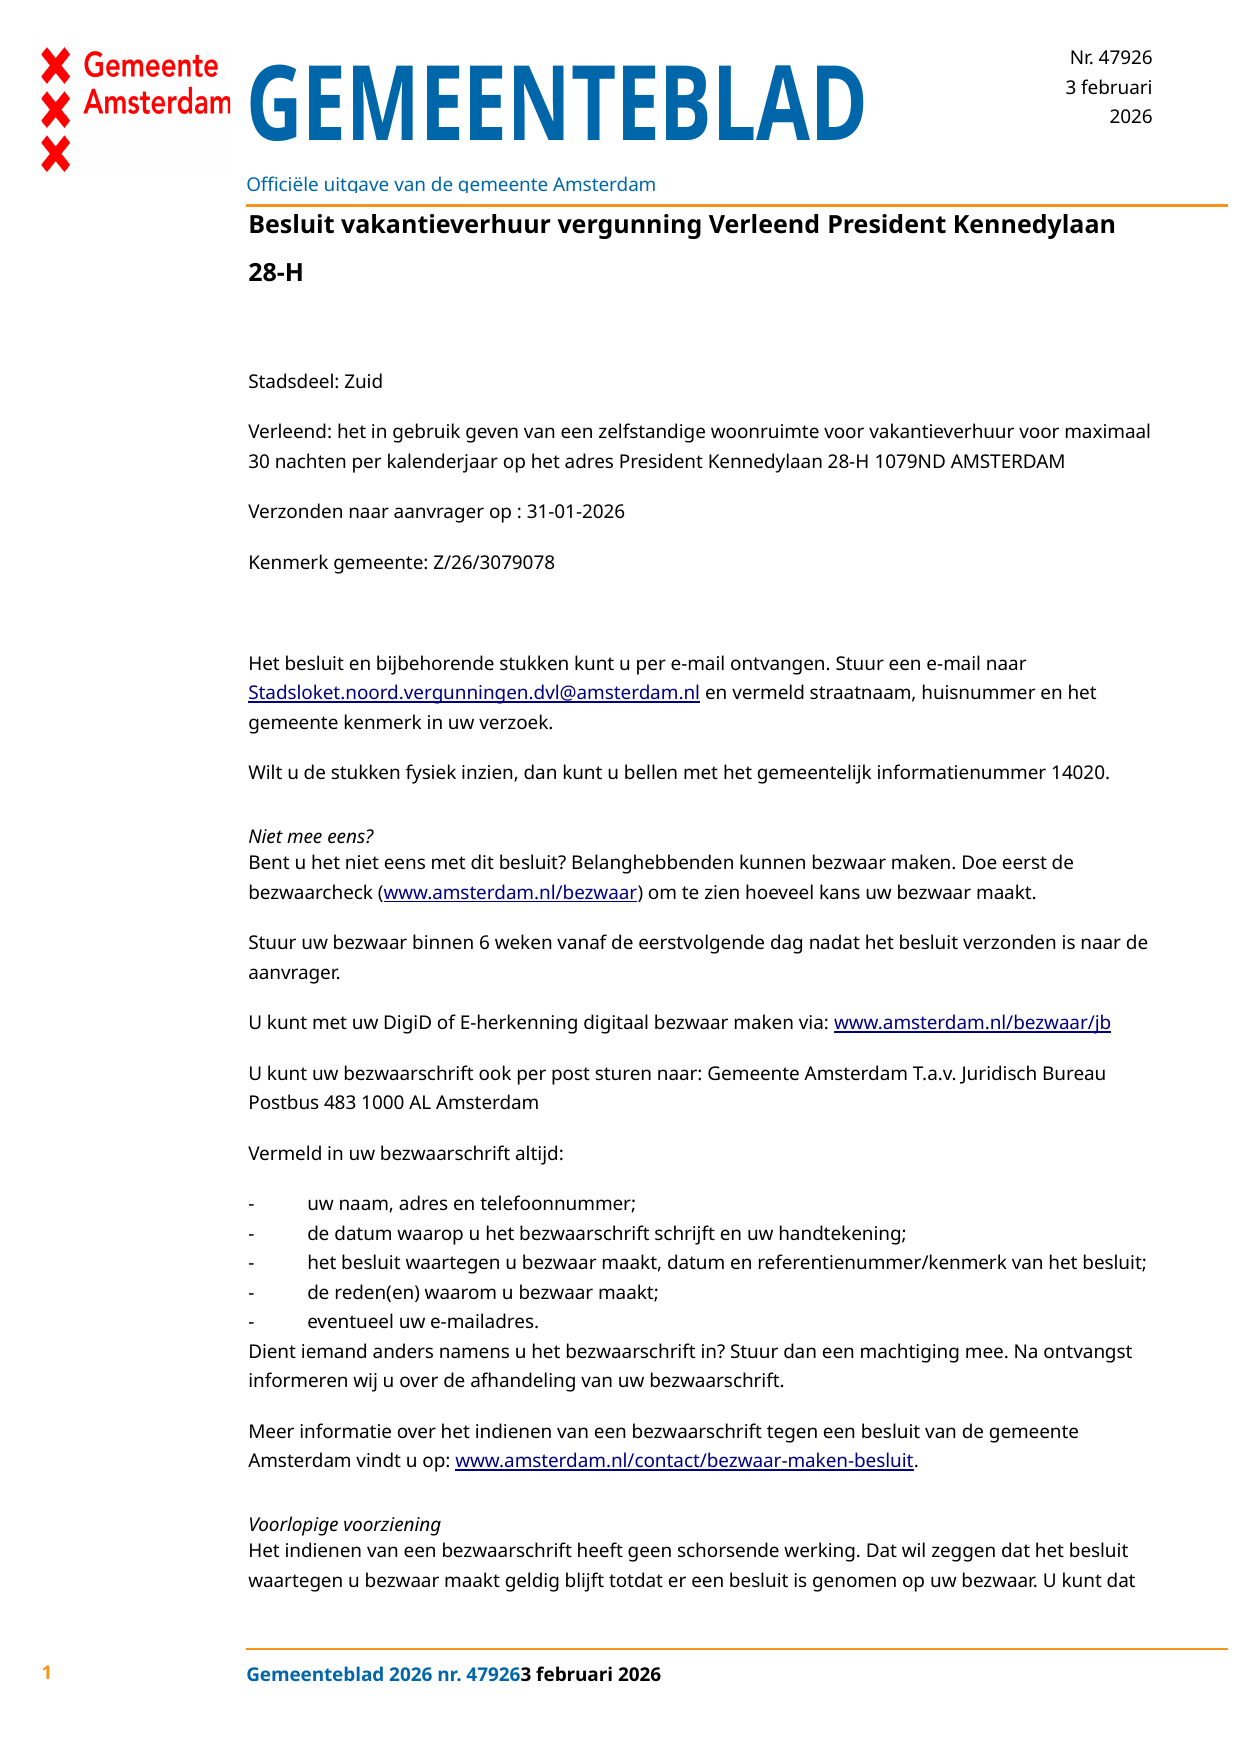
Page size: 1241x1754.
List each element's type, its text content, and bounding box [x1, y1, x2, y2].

text Verleend: het in gebruik geven van een zelfstandige woonruimte voor vakantieverhuur voor maximaal 30 nachten per kalenderjaar op het adres President Kennedylaan 28-H 1079ND AMSTERDAM [248, 419, 1152, 474]
list de reden(en) waarom u bezwaar maakt; [248, 1279, 1152, 1304]
text Kenmerk gemeente: Z/26/3079078 [248, 549, 1152, 575]
list uw naam, adres en telefoonnummer; [248, 1190, 1152, 1216]
text U kunt met uw DigiD of E-herkenning digitaal bezwaar maken via: www.amsterdam.nl/bezwaar/jb [248, 1009, 1152, 1035]
text Het besluit en bijbehorende stukken kunt u per e-mail ontvangen. Stuur een e-mail naar Stadsloket.noord.vergunningen.dvl@amsterdam.nl en vermeld straatnaam, huisnummer en het gemeente kenmerk in uw verzoek. [248, 650, 1152, 735]
text Stuur uw bezwaar binnen 6 weken vanaf de eerstvolgende dag nadat het besluit verzonden is naar de aanvrager. [248, 929, 1152, 984]
list het besluit waartegen u bezwaar maakt, datum en referentienummer/kenmerk van het besluit; [248, 1249, 1152, 1275]
text Stadsdeel: Zuid [248, 368, 1152, 394]
text Dient iemand anders namens u het bezwaarschrift in? Stuur dan een machtiging mee. Na ontvangst informeren wij u over de afhandeling van uw bezwaarschrift. [248, 1338, 1152, 1393]
text Het indienen van een bezwaarschrift heeft geen schorsende werking. Dat wil zeggen dat het besluit waartegen u bezwaar maakt geldig blijft totdat er een besluit is genomen op uw bezwaar. U kunt dat [248, 1537, 1152, 1593]
text Besluit vakantieverhuur vergunning Verleend President Kennedylaan 28-H [248, 207, 1152, 288]
text Meer informatie over het indienen van een bezwaarschrift tegen een besluit van de gemeente Amsterdam vindt u op: www.amsterdam.nl/contact/bezwaar-maken-besluit. [248, 1418, 1152, 1473]
text Verzonden naar aanvrager op : 31-01-2026 [248, 499, 1152, 524]
list de datum waarop u het bezwaarschrift schrijft en uw handtekening; [248, 1220, 1152, 1245]
text Niet mee eens? [248, 823, 1152, 849]
text Wilt u de stukken fysiek inzien, dan kunt u bellen met het gemeentelijk informatienummer 14020. [248, 759, 1152, 785]
text Vermeld in uw bezwaarschrift altijd: [248, 1140, 1152, 1165]
picture [41, 47, 231, 172]
text Bent u het niet eens met dit besluit? Belanghebbenden kunnen bezwaar maken. Doe eerst de bezwaarcheck (www.amsterdam.nl/bezwaar) om te zien hoeveel kans uw bezwaar maakt. [248, 849, 1152, 904]
text U kunt uw bezwaarschrift ook per post sturen naar: Gemeente Amsterdam T.a.v. Juridisch Bureau Postbus 483 1000 AL Amsterdam [248, 1060, 1152, 1115]
text Voorlopige voorziening [248, 1512, 1152, 1537]
list eventueel uw e-mailadres. [248, 1308, 1152, 1334]
